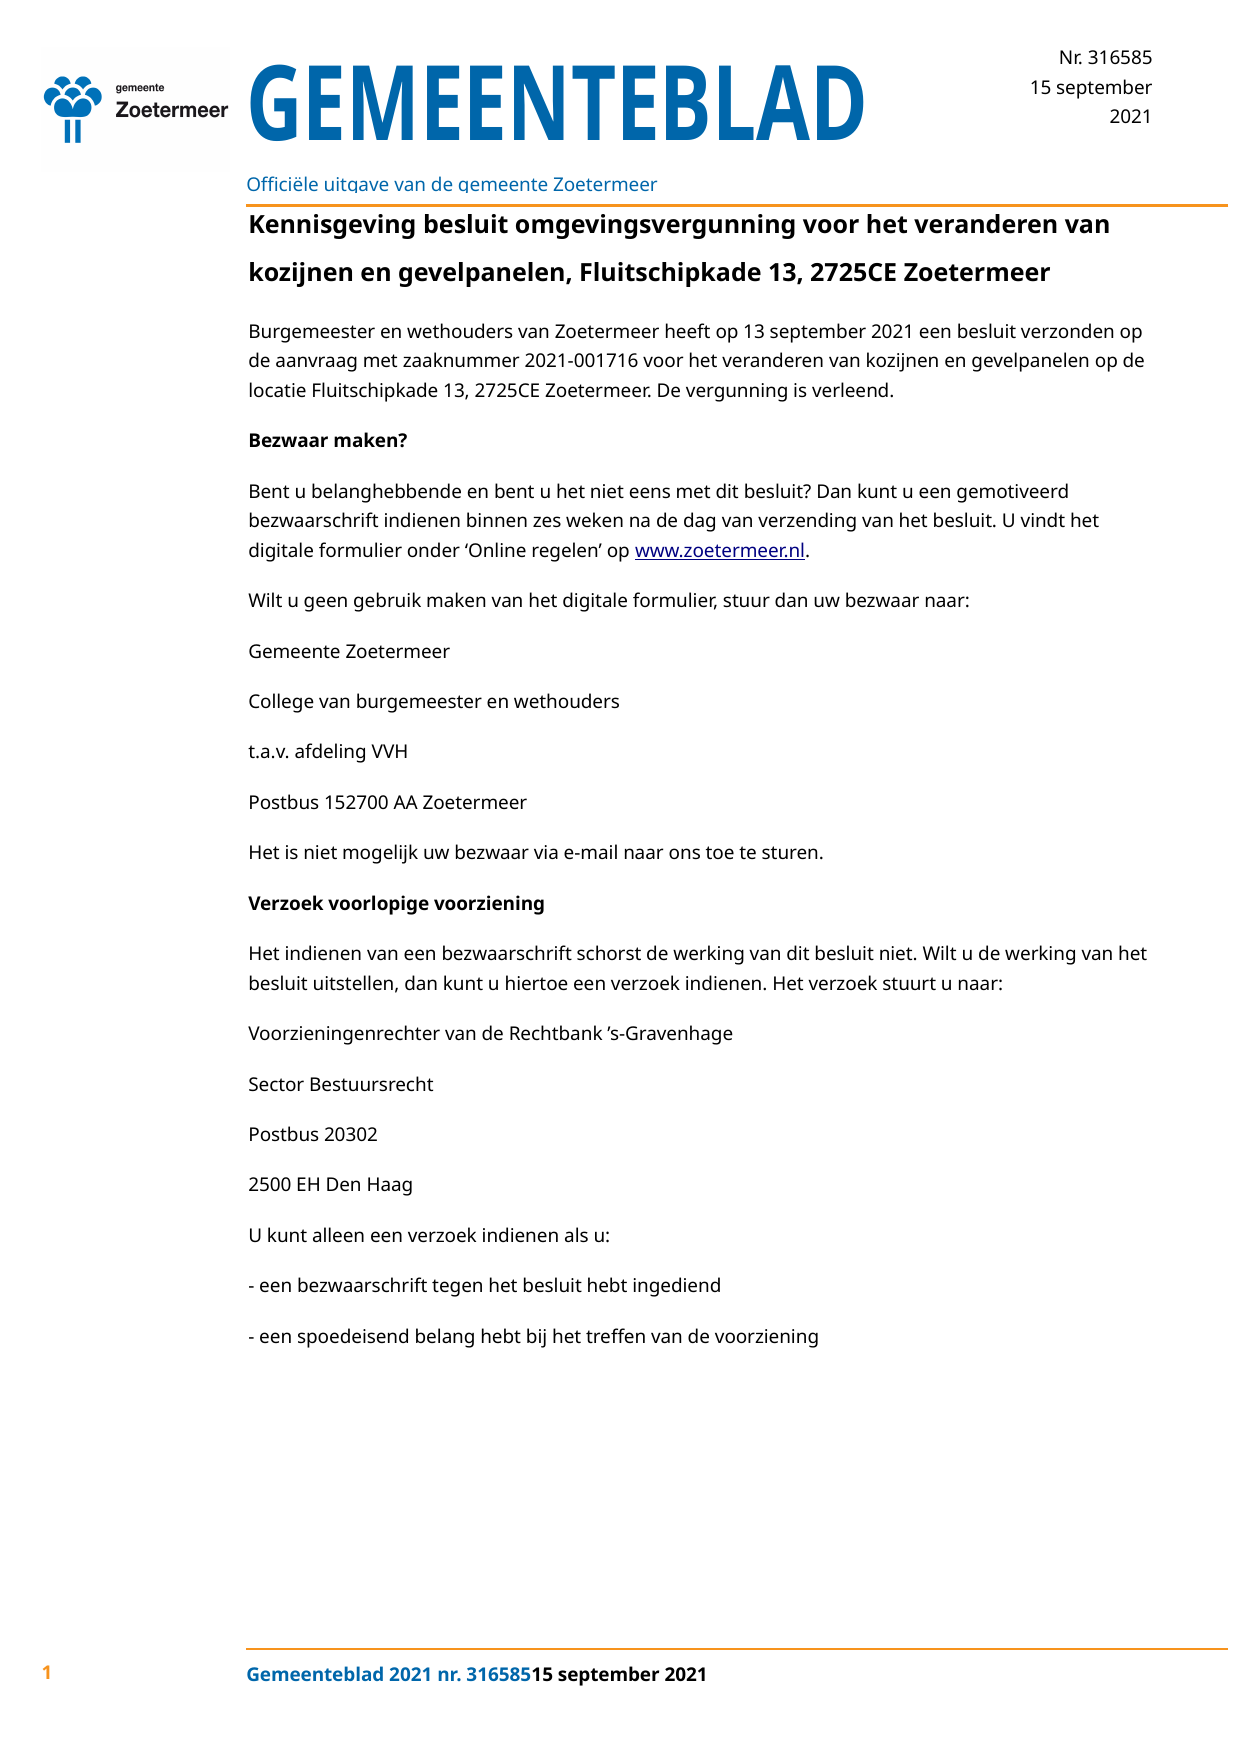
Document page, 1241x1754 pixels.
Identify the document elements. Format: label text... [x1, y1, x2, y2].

text Het indienen van een bezwaarschrift schorst de werking van dit besluit niet. Wilt u de werking van het besluit uitstellen, dan kunt u hiertoe een verzoek indienen. Het verzoek stuurt u naar: [248, 940, 1152, 996]
text - een bezwaarschrift tegen het besluit hebt ingediend [248, 1272, 1152, 1298]
text Wilt u geen gebruik maken van het digitale formulier, stuur dan uw bezwaar naar: [248, 587, 1152, 613]
text - een spoedeisend belang hebt bij het treffen van de voorziening [248, 1323, 1152, 1349]
text Voorzieningenrechter van de Rechtbank ’s-Gravenhage [248, 1020, 1152, 1046]
text Bezwaar maken? [248, 427, 1152, 453]
text Kennisgeving besluit omgevingsvergunning voor het veranderen van kozijnen en gevelpanelen, Fluitschipkade 13, 2725CE Zoetermeer [248, 207, 1152, 288]
text College van burgemeester en wethouders [248, 688, 1152, 714]
text 2500 EH Den Haag [248, 1172, 1152, 1197]
text Postbus 20302 [248, 1121, 1152, 1147]
text U kunt alleen een verzoek indienen als u: [248, 1222, 1152, 1248]
picture [41, 47, 231, 172]
text Sector Bestuursrecht [248, 1071, 1152, 1097]
text Gemeente Zoetermeer [248, 638, 1152, 664]
text Bent u belanghebbende en bent u het niet eens met dit besluit? Dan kunt u een gemotiveerd bezwaarschrift indienen binnen zes weken na de dag van verzending van het besluit. U vindt het digitale formulier onder ‘Online regelen’ op www.zoetermeer.nl. [248, 478, 1152, 563]
text Postbus 152700 AA Zoetermeer [248, 789, 1152, 815]
text Verzoek voorlopige voorziening [248, 890, 1152, 916]
text t.a.v. afdeling VVH [248, 739, 1152, 764]
text Burgemeester en wethouders van Zoetermeer heeft op 13 september 2021 een besluit verzonden op de aanvraag met zaaknummer 2021-001716 voor het veranderen van kozijnen en gevelpanelen op de locatie Fluitschipkade 13, 2725CE Zoetermeer. De vergunning is verleend. [248, 318, 1152, 403]
text Het is niet mogelijk uw bezwaar via e-mail naar ons toe te sturen. [248, 839, 1152, 865]
